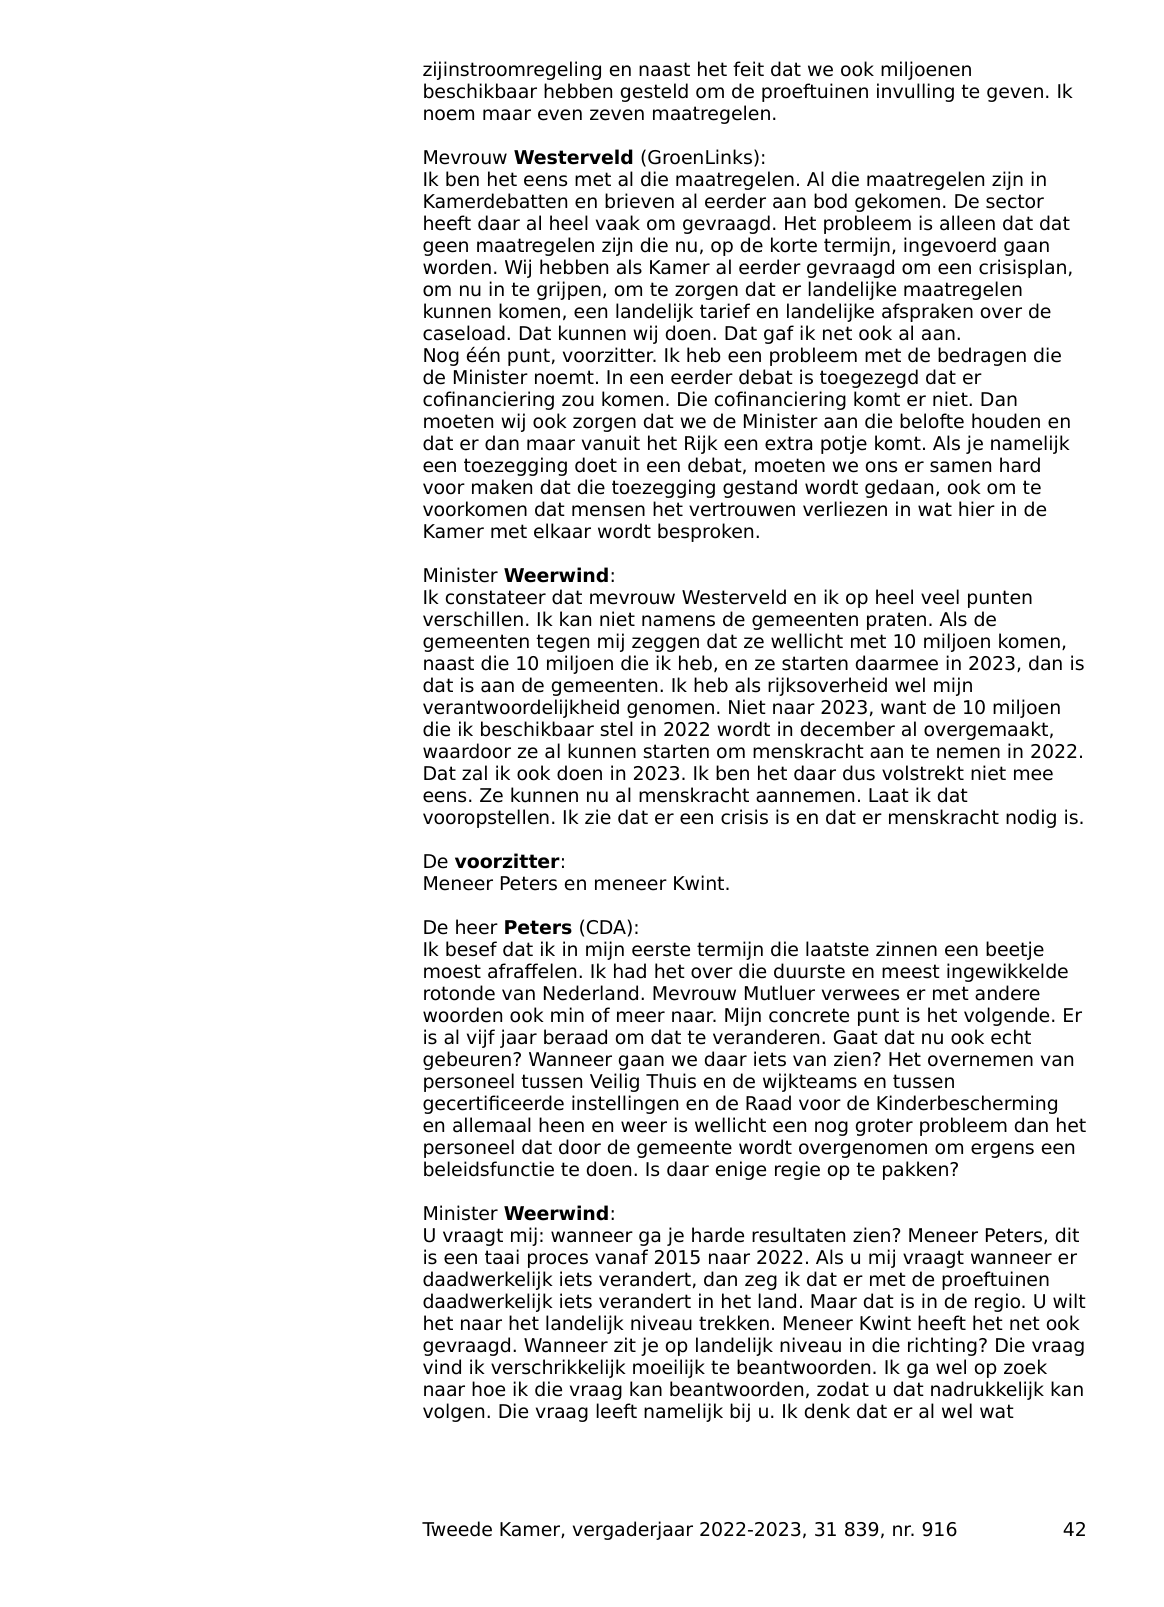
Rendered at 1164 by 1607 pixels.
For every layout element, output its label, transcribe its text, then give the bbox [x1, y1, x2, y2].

text Ik constateer dat mevrouw Westerveld en ik op heel veel punten verschillen. Ik kan niet namens de gemeenten praten. Als de gemeenten tegen mij zeggen dat ze wellicht met 10 miljoen komen, naast die 10 miljoen die ik heb, en ze starten daarmee in 2023, dan is dat is aan de gemeenten. Ik heb als rijksoverheid wel mijn verantwoordelijkheid genomen. Niet naar 2023, want de 10 miljoen die ik beschikbaar stel in 2022 wordt in december al overgemaakt, waardoor ze al kunnen starten om menskracht aan te nemen in 2022. Dat zal ik ook doen in 2023. Ik ben het daar dus volstrekt niet mee eens. Ze kunnen nu al menskracht aannemen. Laat ik dat vooropstellen. Ik zie dat er een crisis is en dat er menskracht nodig is. [422, 587, 1087, 829]
text Minister Weerwind: [422, 1203, 1087, 1225]
text De heer Peters (CDA): [422, 917, 1087, 939]
text Meneer Peters en meneer Kwint. [422, 873, 1087, 895]
text Ik besef dat ik in mijn eerste termijn die laatste zinnen een beetje moest afraffelen. Ik had het over die duurste en meest ingewikkelde rotonde van Nederland. Mevrouw Mutluer verwees er met andere woorden ook min of meer naar. Mijn concrete punt is het volgende. Er is al vijf jaar beraad om dat te veranderen. Gaat dat nu ook echt gebeuren? Wanneer gaan we daar iets van zien? Het overnemen van personeel tussen Veilig Thuis en de wijkteams en tussen gecertificeerde instellingen en de Raad voor de Kinderbescherming en allemaal heen en weer is wellicht een nog groter probleem dan het personeel dat door de gemeente wordt overgenomen om ergens een beleidsfunctie te doen. Is daar enige regie op te pakken? [422, 939, 1087, 1181]
text U vraagt mij: wanneer ga je harde resultaten zien? Meneer Peters, dit is een taai proces vanaf 2015 naar 2022. Als u mij vraagt wanneer er daadwerkelijk iets verandert, dan zeg ik dat er met de proeftuinen daadwerkelijk iets verandert in het land. Maar dat is in de regio. U wilt het naar het landelijk niveau trekken. Meneer Kwint heeft het net ook gevraagd. Wanneer zit je op landelijk niveau in die richting? Die vraag vind ik verschrikkelijk moeilijk te beantwoorden. Ik ga wel op zoek naar hoe ik die vraag kan beantwoorden, zodat u dat nadrukkelijk kan volgen. Die vraag leeft namelijk bij u. Ik denk dat er al wel wat [422, 1225, 1087, 1423]
text zijinstroomregeling en naast het feit dat we ook miljoenen beschikbaar hebben gesteld om de proeftuinen invulling te geven. Ik noem maar even zeven maatregelen. [422, 59, 1087, 125]
text Mevrouw Westerveld (GroenLinks): [422, 147, 1087, 169]
text Minister Weerwind: [422, 565, 1087, 587]
text Ik ben het eens met al die maatregelen. Al die maatregelen zijn in Kamerdebatten en brieven al eerder aan bod gekomen. De sector heeft daar al heel vaak om gevraagd. Het probleem is alleen dat dat geen maatregelen zijn die nu, op de korte termijn, ingevoerd gaan worden. Wij hebben als Kamer al eerder gevraagd om een crisisplan, om nu in te grijpen, om te zorgen dat er landelijke maatregelen kunnen komen, een landelijk tarief en landelijke afspraken over de caseload. Dat kunnen wij doen. Dat gaf ik net ook al aan. [422, 169, 1087, 345]
text De voorzitter: [422, 851, 1087, 873]
text Nog één punt, voorzitter. Ik heb een probleem met de bedragen die de Minister noemt. In een eerder debat is toegezegd dat er cofinanciering zou komen. Die cofinanciering komt er niet. Dan moeten wij ook zorgen dat we de Minister aan die belofte houden en dat er dan maar vanuit het Rijk een extra potje komt. Als je namelijk een toezegging doet in een debat, moeten we ons er samen hard voor maken dat die toezegging gestand wordt gedaan, ook om te voorkomen dat mensen het vertrouwen verliezen in wat hier in de Kamer met elkaar wordt besproken. [422, 345, 1087, 543]
